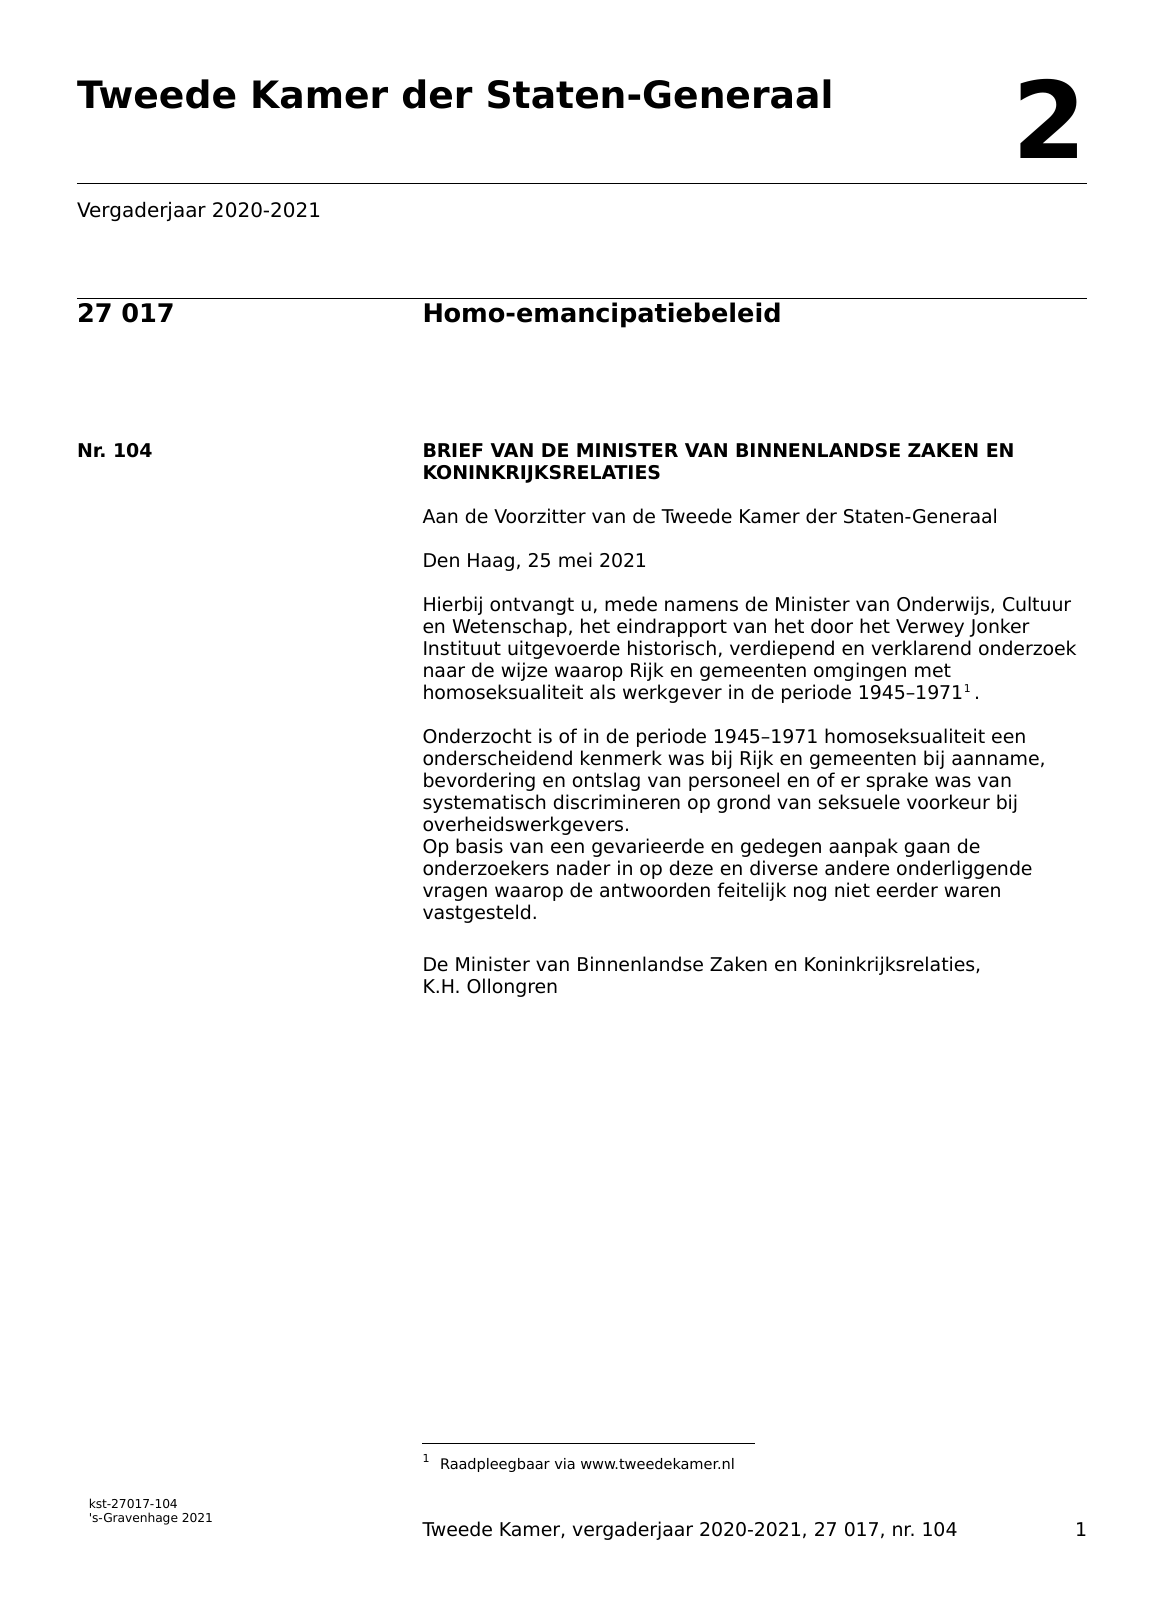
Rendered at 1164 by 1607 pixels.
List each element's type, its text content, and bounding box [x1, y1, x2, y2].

text 's-Gravenhage 2021 [88, 1511, 323, 1525]
text Raadpleegbaar via www.tweedekamer.nl [422, 1452, 1087, 1474]
text Aan de Voorzitter van de Tweede Kamer der Staten-Generaal [422, 506, 1087, 528]
text Den Haag, 25 mei 2021 [422, 550, 1087, 572]
table_header 2 [886, 59, 1087, 183]
subtitle 27 017 Homo-emancipatiebeleid [77, 299, 1087, 329]
text Hierbij ontvangt u, mede namens de Minister van Onderwijs, Cultuur en Wetenschap, het eindrapport van het door het Verwey Jonker Instituut uitgevoerde historisch, verdiepend en verklarend onderzoek naar de wijze waarop Rijk en gemeenten omgingen met homoseksualiteit als werkgever in de periode 1945–1971. [422, 594, 1087, 704]
table_header Tweede Kamer der Staten-Generaal [77, 59, 886, 183]
text kst-27017-104 [88, 1497, 323, 1511]
table_cell Vergaderjaar 2020-2021 [77, 184, 1087, 298]
text Onderzocht is of in de periode 1945–1971 homoseksualiteit een onderscheidend kenmerk was bij Rijk en gemeenten bij aanname, bevordering en ontslag van personeel en of er sprake was van systematisch discrimineren op grond van seksuele voorkeur bij overheidswerkgevers. [422, 726, 1087, 836]
text Op basis van een gevarieerde en gedegen aanpak gaan de onderzoekers nader in op deze en diverse andere onderliggende vragen waarop de antwoorden feitelijk nog niet eerder waren vastgesteld. [422, 836, 1087, 924]
subtitle Nr. 104 BRIEF VAN DE MINISTER VAN BINNENLANDSE ZAKEN EN KONINKRIJKSRELATIES [77, 440, 1087, 484]
text De Minister van Binnenlandse Zaken en Koninkrijksrelaties, K.H. Ollongren [422, 954, 1087, 998]
